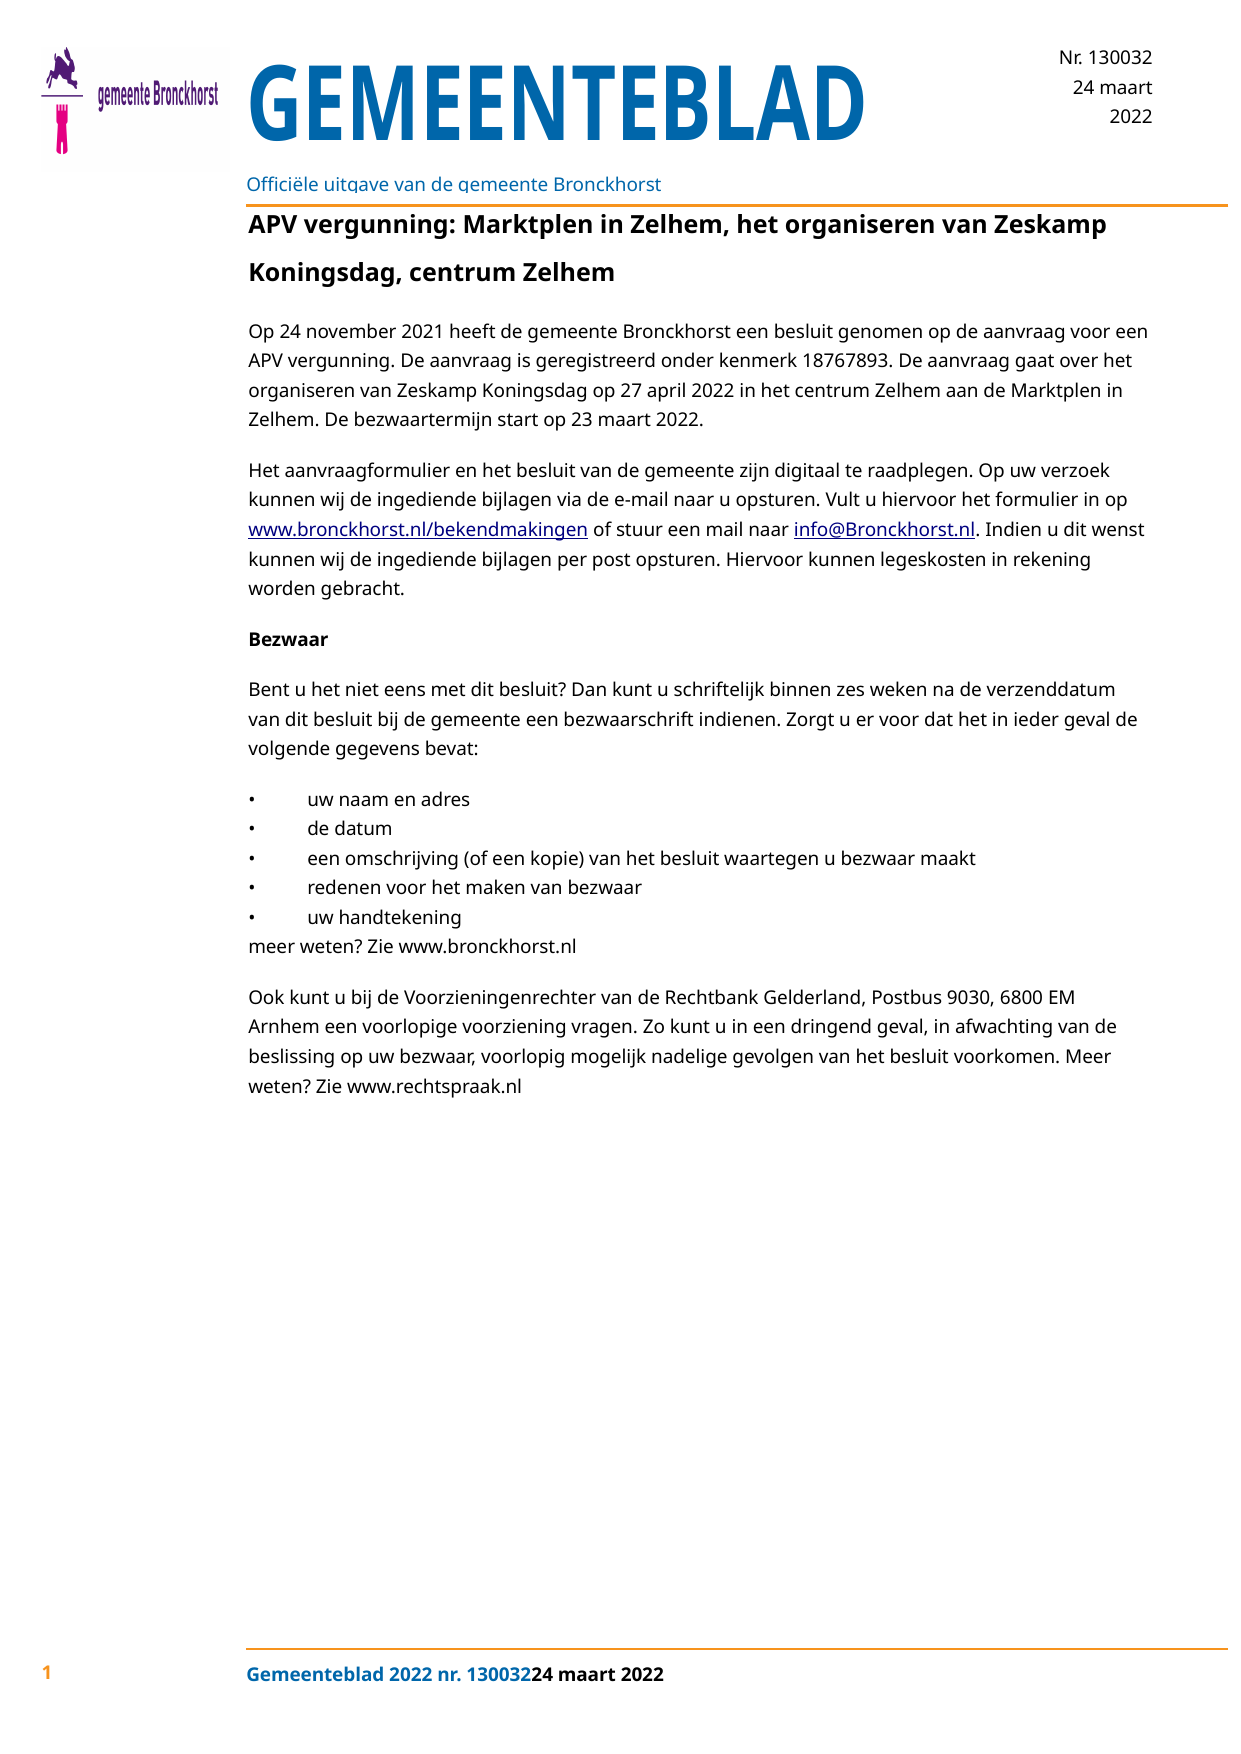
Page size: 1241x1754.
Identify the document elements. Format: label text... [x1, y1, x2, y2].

list uw handtekening [248, 904, 1152, 930]
text meer weten? Zie www.bronckhorst.nl [248, 934, 1152, 959]
list redenen voor het maken van bezwaar [248, 874, 1152, 900]
text Bezwaar [248, 626, 1152, 652]
list de datum [248, 815, 1152, 841]
text Het aanvraagformulier en het besluit van de gemeente zijn digitaal te raadplegen. Op uw verzoek kunnen wij de ingediende bijlagen via de e-mail naar u opsturen. Vult u hiervoor het formulier in op www.bronckhorst.nl/bekendmakingen of stuur een mail naar info@Bronckhorst.nl. Indien u dit wenst kunnen wij de ingediende bijlagen per post opsturen. Hiervoor kunnen legeskosten in rekening worden gebracht. [248, 457, 1152, 601]
list een omschrijving (of een kopie) van het besluit waartegen u bezwaar maakt [248, 845, 1152, 871]
picture [41, 47, 231, 172]
text Ook kunt u bij de Voorzieningenrechter van de Rechtbank Gelderland, Postbus 9030, 6800 EM Arnhem een voorlopige voorziening vragen. Zo kunt u in een dringend geval, in afwachting van de beslissing op uw bezwaar, voorlopig mogelijk nadelige gevolgen van het besluit voorkomen. Meer weten? Zie www.rechtspraak.nl [248, 984, 1152, 1099]
text Op 24 november 2021 heeft de gemeente Bronckhorst een besluit genomen op de aanvraag voor een APV vergunning. De aanvraag is geregistreerd onder kenmerk 18767893. De aanvraag gaat over het organiseren van Zeskamp Koningsdag op 27 april 2022 in het centrum Zelhem aan de Marktplen in Zelhem. De bezwaartermijn start op 23 maart 2022. [248, 318, 1152, 432]
text APV vergunning: Marktplen in Zelhem, het organiseren van Zeskamp Koningsdag, centrum Zelhem [248, 207, 1152, 288]
list uw naam en adres [248, 786, 1152, 812]
text Bent u het niet eens met dit besluit? Dan kunt u schriftelijk binnen zes weken na de verzenddatum van dit besluit bij de gemeente een bezwaarschrift indienen. Zorgt u er voor dat het in ieder geval de volgende gegevens bevat: [248, 676, 1152, 761]
